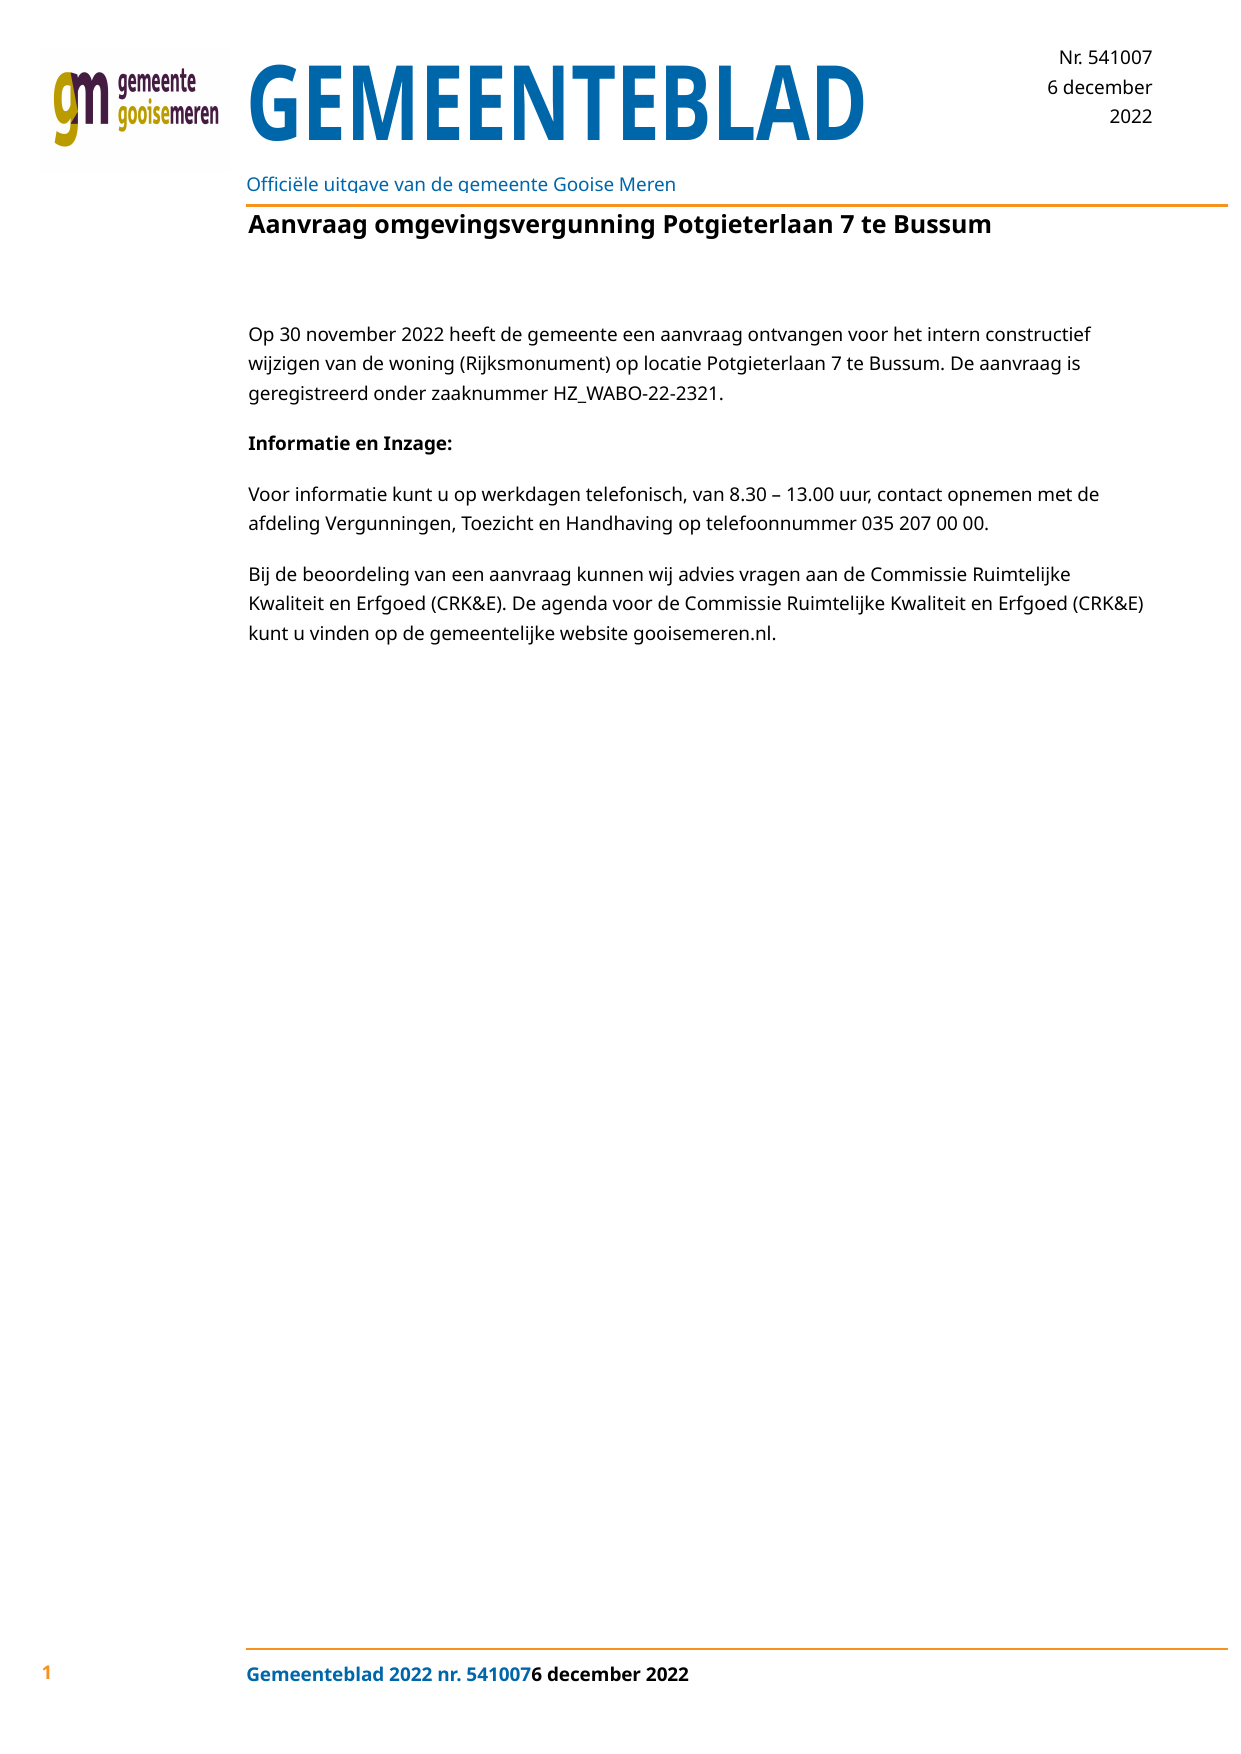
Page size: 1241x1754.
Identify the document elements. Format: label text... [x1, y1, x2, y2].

text Op 30 november 2022 heeft de gemeente een aanvraag ontvangen voor het intern constructief wijzigen van de woning (Rijksmonument) op locatie Potgieterlaan 7 te Bussum. De aanvraag is geregistreerd onder zaaknummer HZ_WABO-22-2321. [248, 321, 1152, 406]
text Bij de beoordeling van een aanvraag kunnen wij advies vragen aan de Commissie Ruimtelijke Kwaliteit en Erfgoed (CRK&E). De agenda voor de Commissie Ruimtelijke Kwaliteit en Erfgoed (CRK&E) kunt u vinden op de gemeentelijke website gooisemeren.nl. [248, 561, 1152, 646]
text Aanvraag omgevingsvergunning Potgieterlaan 7 te Bussum [248, 207, 1152, 241]
text Informatie en Inzage: [248, 430, 1152, 456]
picture [41, 47, 231, 172]
text Voor informatie kunt u op werkdagen telefonisch, van 8.30 – 13.00 uur, contact opnemen met de afdeling Vergunningen, Toezicht en Handhaving op telefoonnummer 035 207 00 00. [248, 481, 1152, 536]
